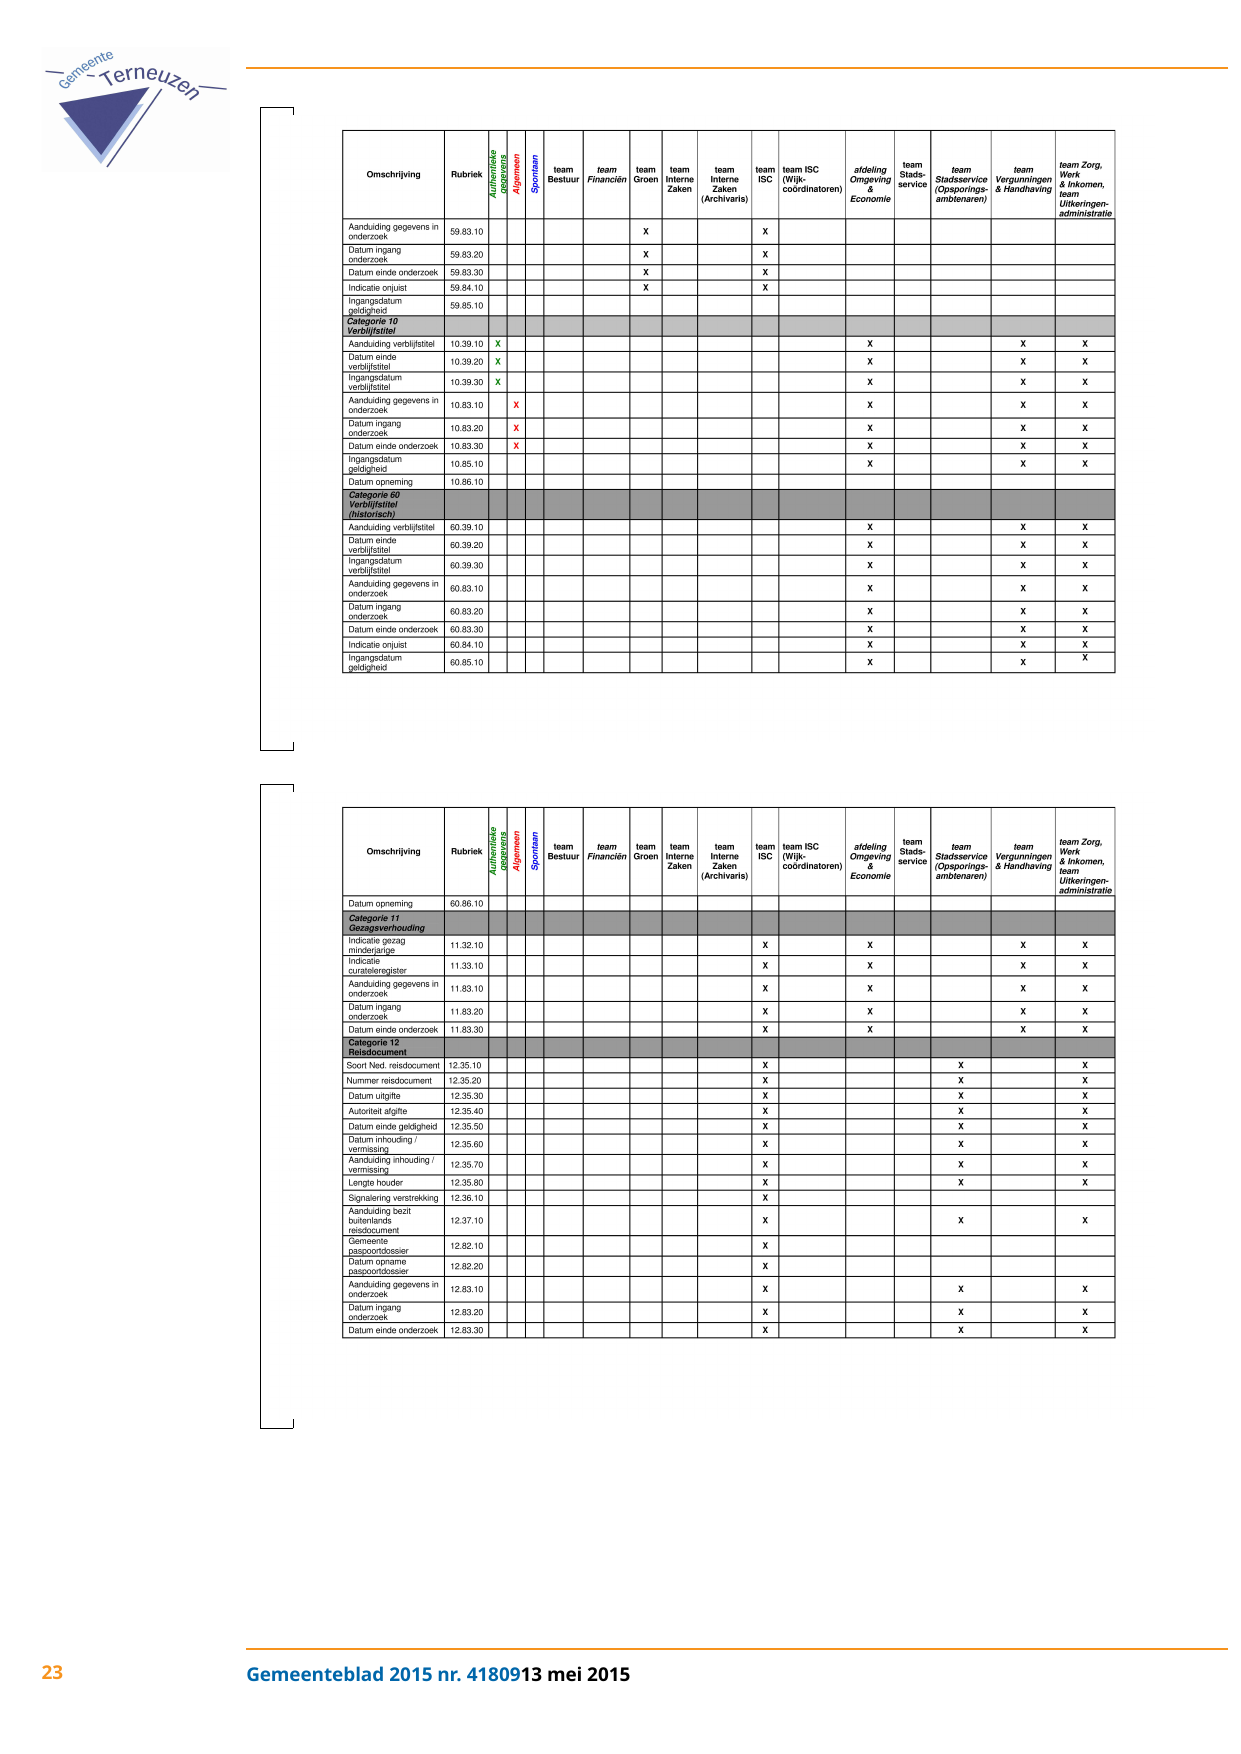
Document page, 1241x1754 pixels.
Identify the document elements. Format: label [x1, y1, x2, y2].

picture [268, 792, 1155, 1419]
picture [268, 115, 1155, 742]
picture [41, 47, 231, 172]
